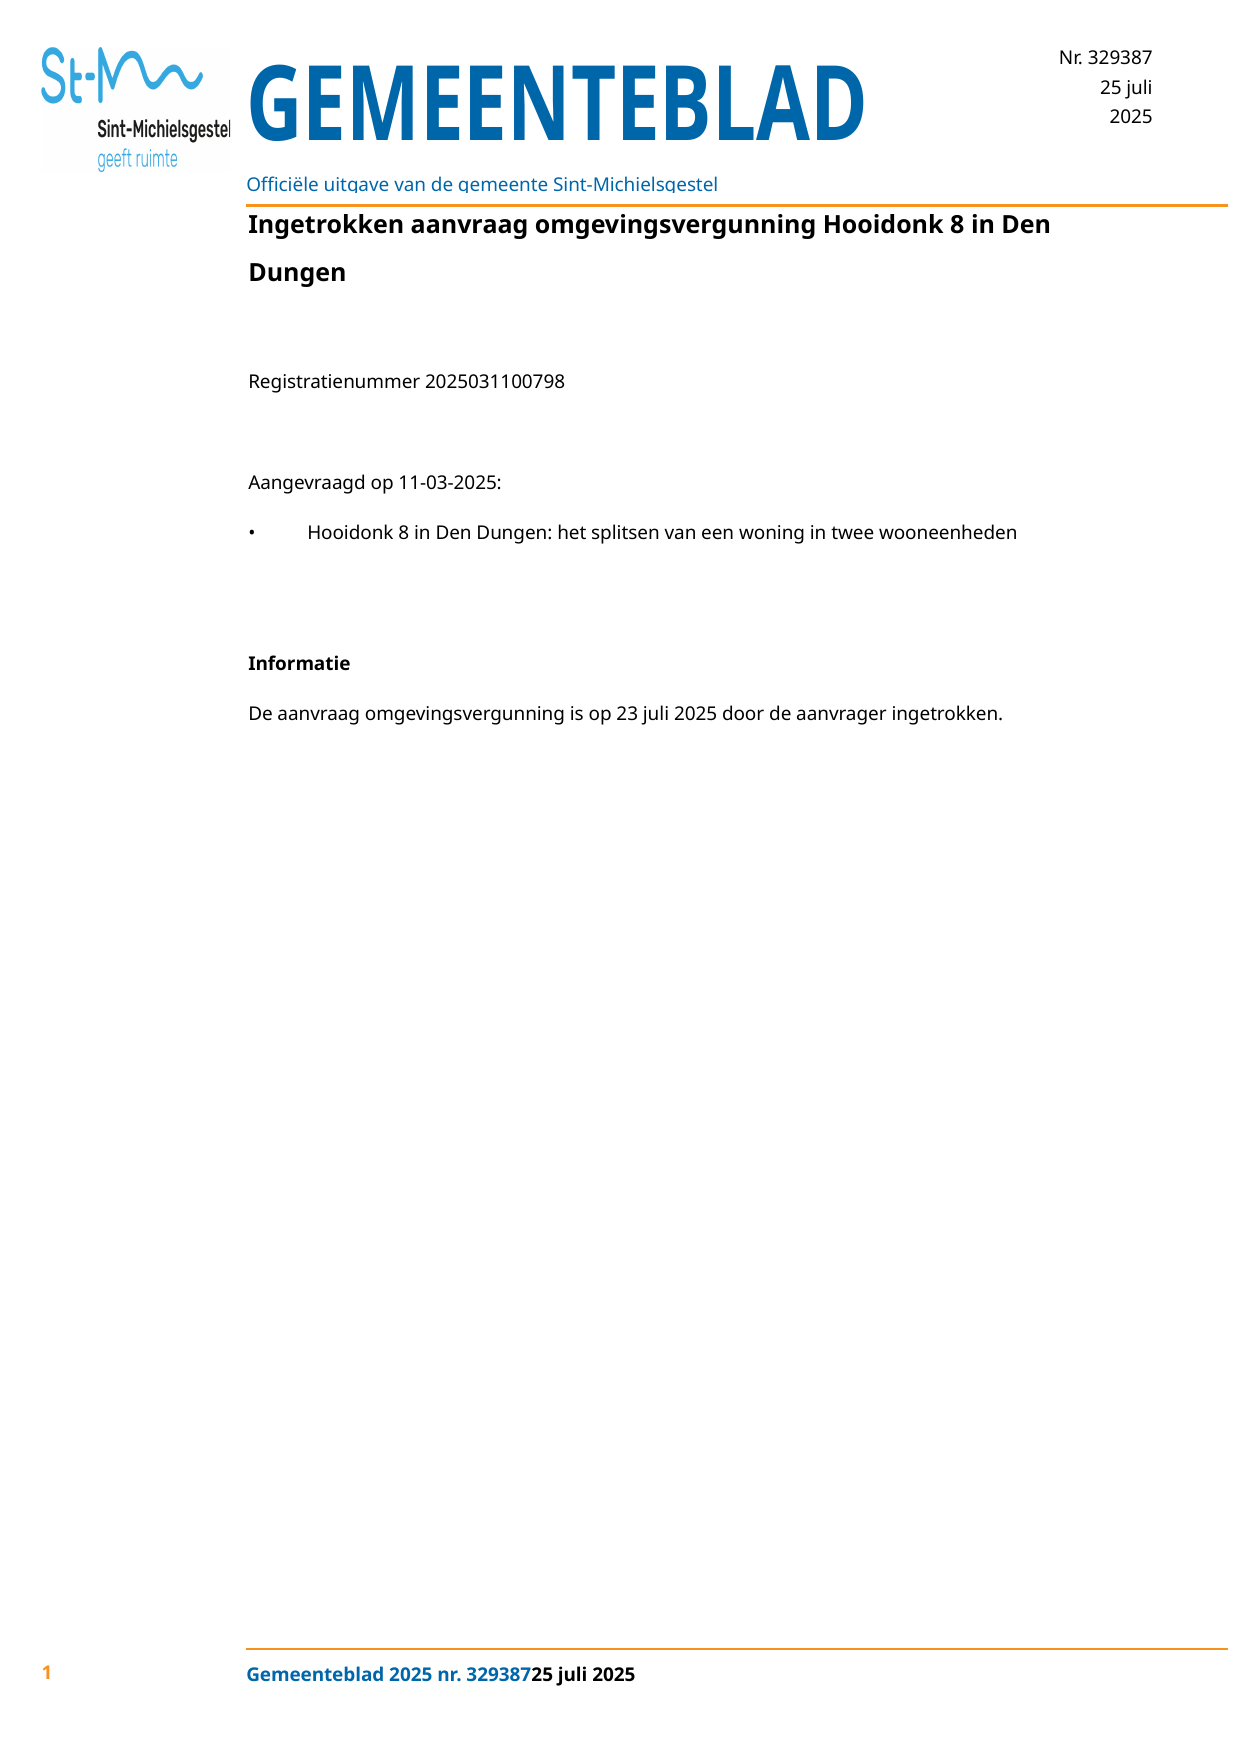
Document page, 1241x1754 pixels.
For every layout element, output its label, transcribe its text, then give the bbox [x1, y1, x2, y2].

text Informatie [248, 650, 1152, 676]
list Hooidonk 8 in Den Dungen: het splitsen van een woning in twee wooneenheden [248, 519, 1152, 545]
text Ingetrokken aanvraag omgevingsvergunning Hooidonk 8 in Den Dungen [248, 207, 1152, 288]
text De aanvraag omgevingsvergunning is op 23 juli 2025 door de aanvrager ingetrokken. [248, 700, 1152, 726]
picture [41, 47, 231, 172]
text Registratienummer 2025031100798 [248, 368, 1152, 394]
text Aangevraagd op 11-03-2025: [248, 469, 1152, 495]
